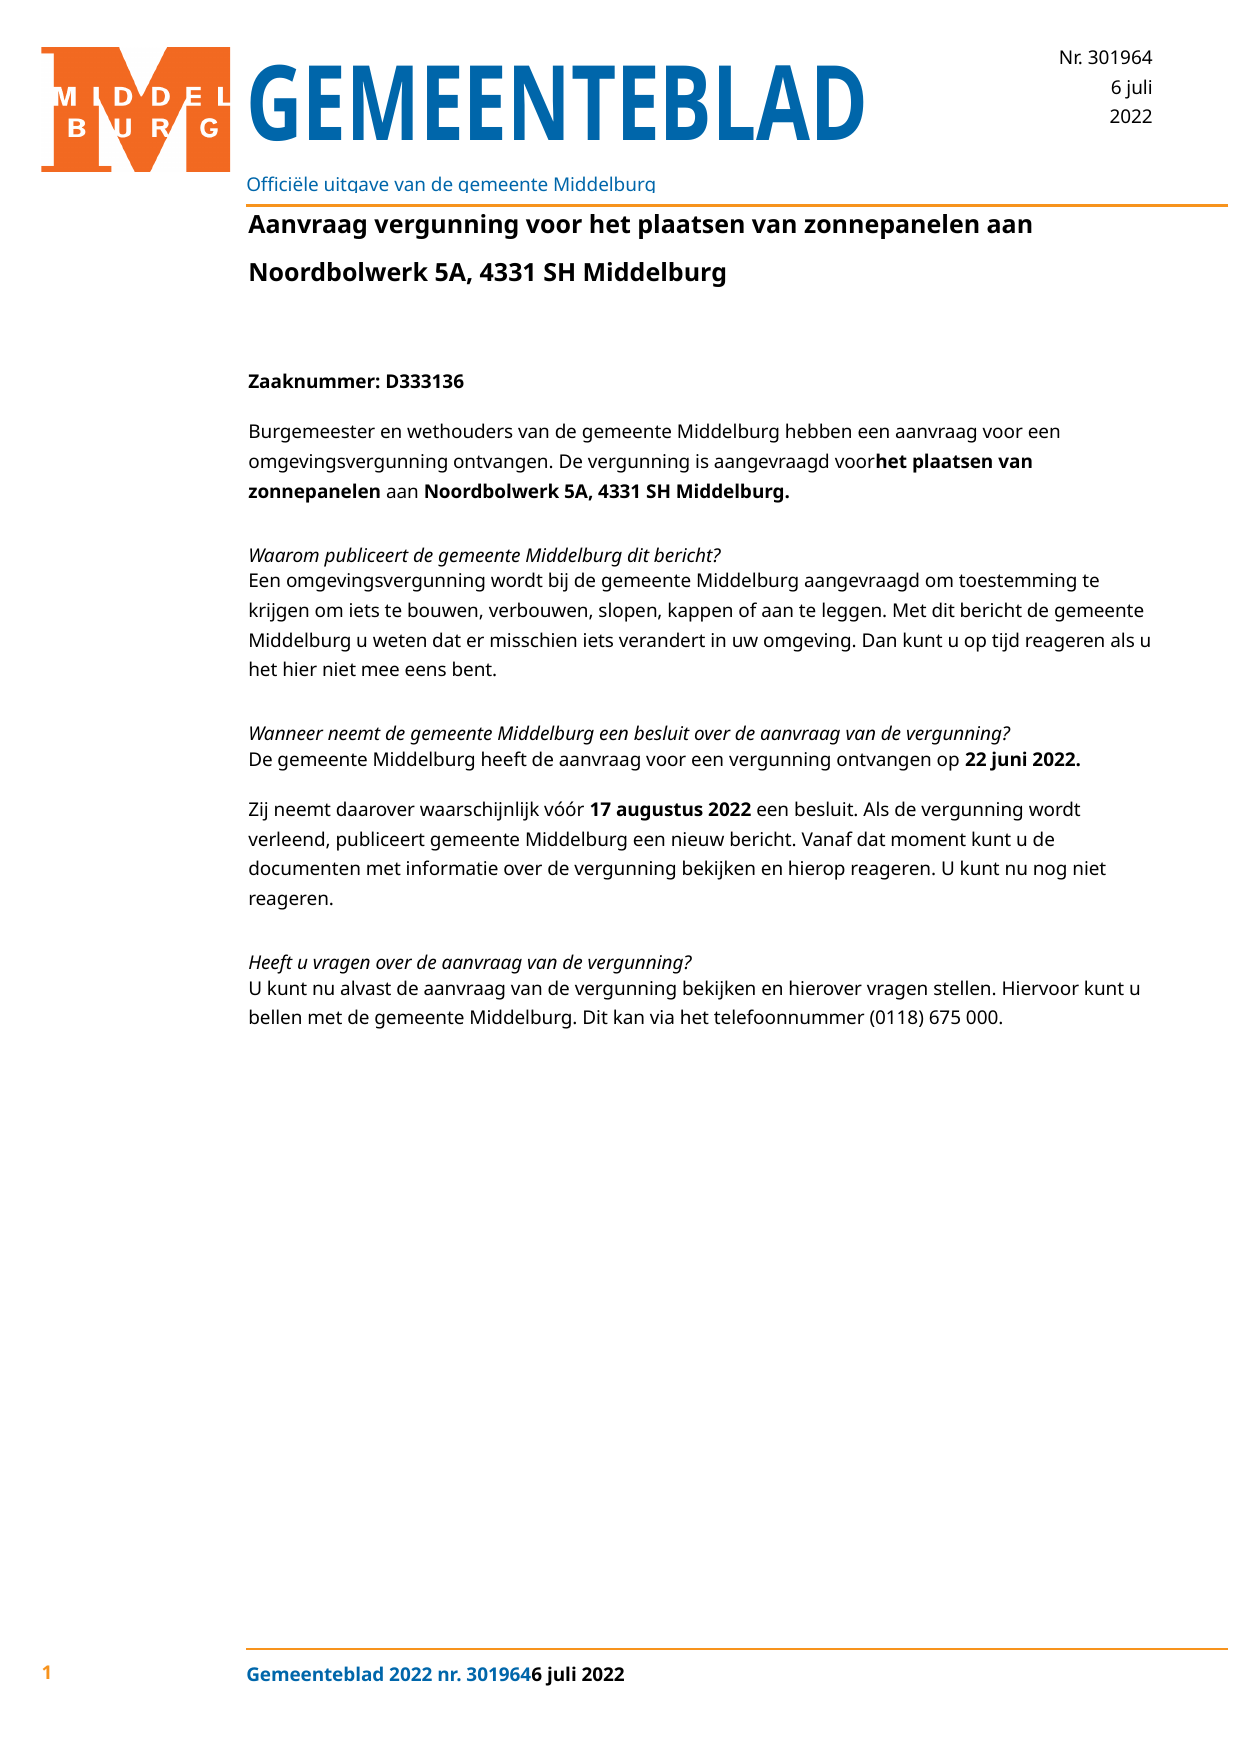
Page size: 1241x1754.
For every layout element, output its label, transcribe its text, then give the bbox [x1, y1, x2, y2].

text Een omgevingsvergunning wordt bij de gemeente Middelburg aangevraagd om toestemming te krijgen om iets te bouwen, verbouwen, slopen, kappen of aan te leggen. Met dit bericht de gemeente Middelburg u weten dat er misschien iets verandert in uw omgeving. Dan kunt u op tijd reageren als u het hier niet mee eens bent. [248, 568, 1152, 682]
text Waarom publiceert de gemeente Middelburg dit bericht? [248, 542, 1152, 568]
text Zaaknummer: D333136 [248, 368, 1152, 394]
text U kunt nu alvast de aanvraag van de vergunning bekijken en hierover vragen stellen. Hiervoor kunt u bellen met de gemeente Middelburg. Dit kan via het telefoonnummer (0118) 675 000. [248, 975, 1152, 1030]
text Aanvraag vergunning voor het plaatsen van zonnepanelen aan Noordbolwerk 5A, 4331 SH Middelburg [248, 207, 1152, 288]
text Burgemeester en wethouders van de gemeente Middelburg hebben een aanvraag voor een omgevingsvergunning ontvangen. De vergunning is aangevraagd voorhet plaatsen van zonnepanelen aan Noordbolwerk 5A, 4331 SH Middelburg. [248, 419, 1152, 504]
picture [41, 47, 231, 172]
text Wanneer neemt de gemeente Middelburg een besluit over de aanvraag van de vergunning? [248, 720, 1152, 746]
text Zij neemt daarover waarschijnlijk vóór 17 augustus 2022 een besluit. Als de vergunning wordt verleend, publiceert gemeente Middelburg een nieuw bericht. Vanaf dat moment kunt u de documenten met informatie over de vergunning bekijken en hierop reageren. U kunt nu nog niet reageren. [248, 796, 1152, 911]
text De gemeente Middelburg heeft de aanvraag voor een vergunning ontvangen op 22 juni 2022. [248, 746, 1152, 772]
text Heeft u vragen over de aanvraag van de vergunning? [248, 949, 1152, 975]
